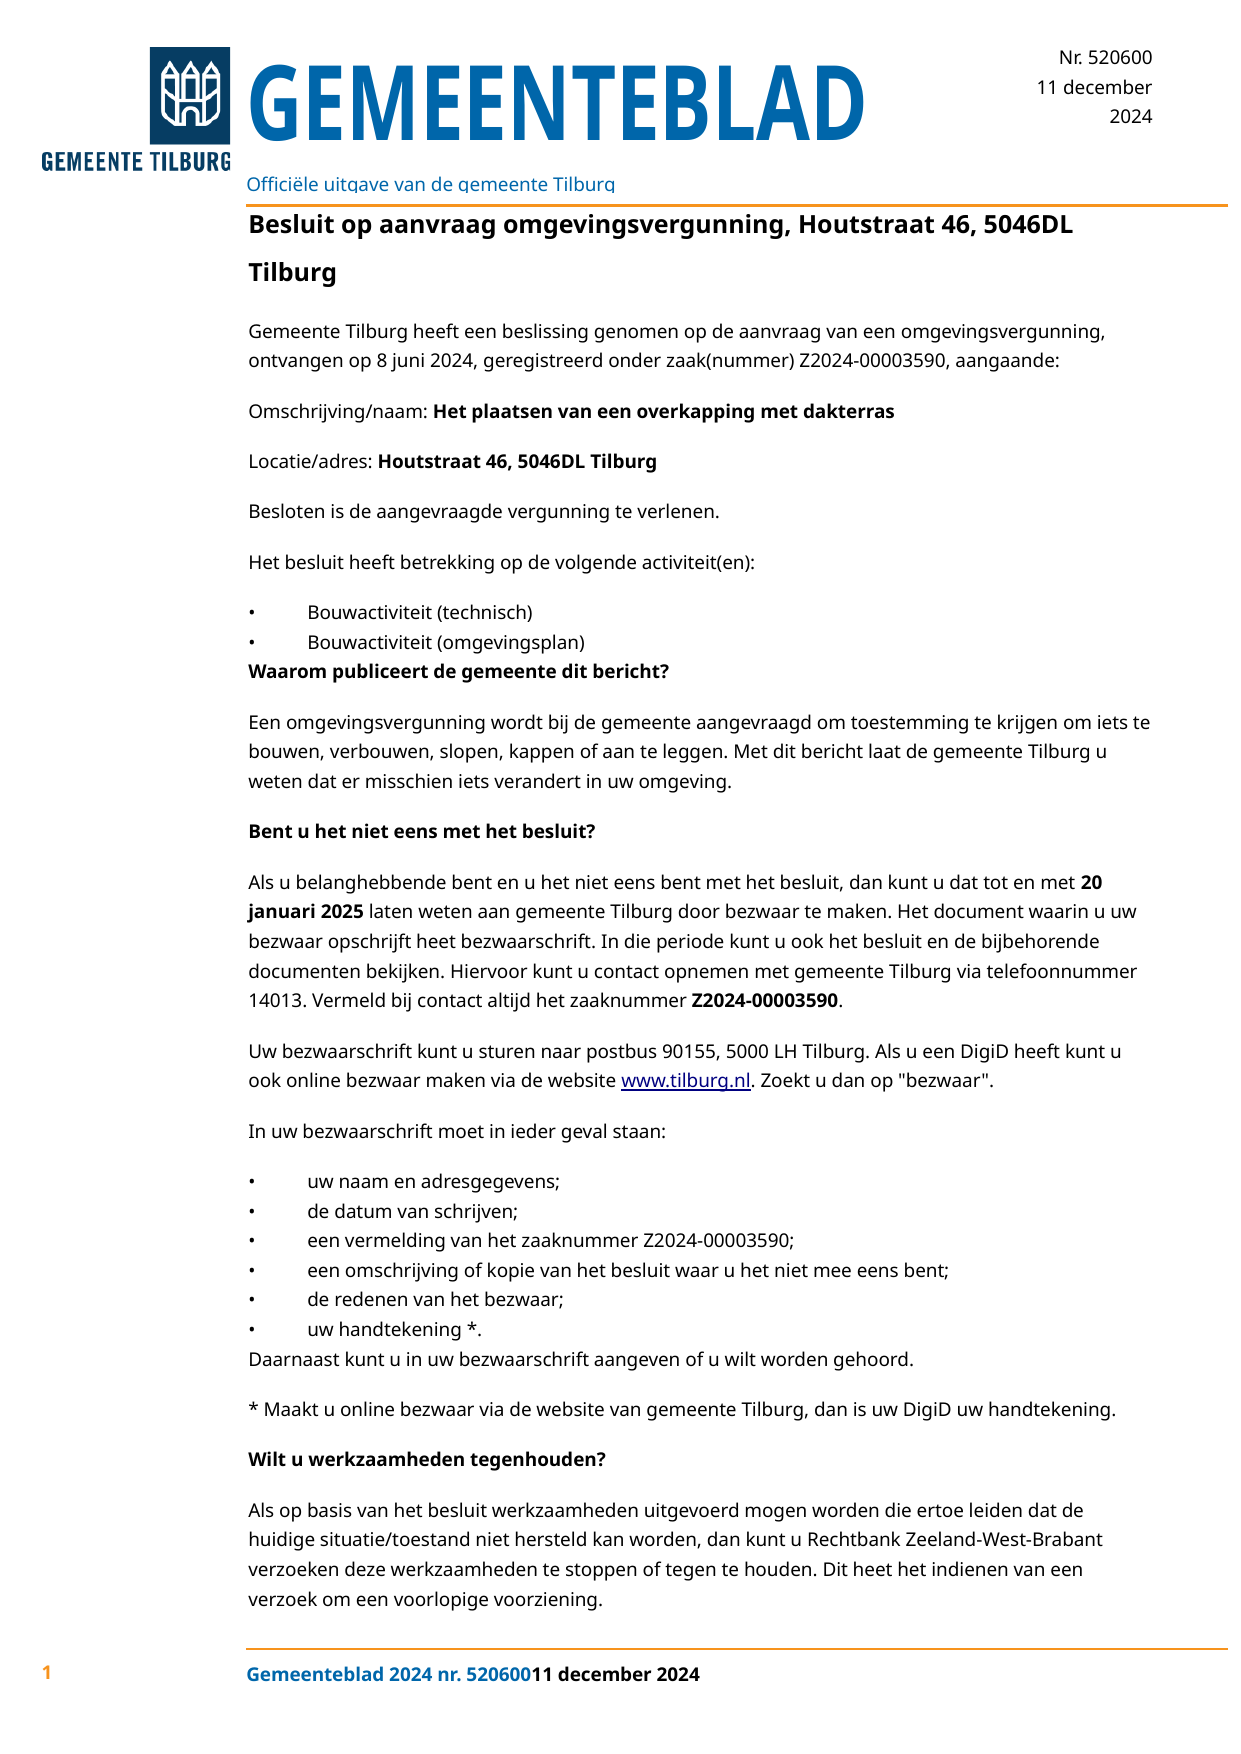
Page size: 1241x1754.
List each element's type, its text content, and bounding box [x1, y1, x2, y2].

text Gemeente Tilburg heeft een beslissing genomen op de aanvraag van een omgevingsvergunning, ontvangen op 8 juni 2024, geregistreerd onder zaak(nummer) Z2024-00003590, aangaande: [248, 318, 1152, 373]
list de datum van schrijven; [248, 1198, 1152, 1224]
text In uw bezwaarschrift moet in ieder geval staan: [248, 1118, 1152, 1144]
text Daarnaast kunt u in uw bezwaarschrift aangeven of u wilt worden gehoord. [248, 1346, 1152, 1372]
text Bent u het niet eens met het besluit? [248, 819, 1152, 844]
text Uw bezwaarschrift kunt u sturen naar postbus 90155, 5000 LH Tilburg. Als u een DigiD heeft kunt u ook online bezwaar maken via de website www.tilburg.nl. Zoekt u dan op "bezwaar". [248, 1038, 1152, 1093]
text Wilt u werkzaamheden tegenhouden? [248, 1447, 1152, 1472]
text * Maakt u online bezwaar via de website van gemeente Tilburg, dan is uw DigiD uw handtekening. [248, 1396, 1152, 1422]
text Het besluit heeft betrekking op de volgende activiteit(en): [248, 549, 1152, 575]
list Bouwactiviteit (technisch) [248, 599, 1152, 625]
text Als op basis van het besluit werkzaamheden uitgevoerd mogen worden die ertoe leiden dat de huidige situatie/toestand niet hersteld kan worden, dan kunt u Rechtbank Zeeland-West-Brabant verzoeken deze werkzaamheden te stoppen of tegen te houden. Dit heet het indienen van een verzoek om een voorlopige voorziening. [248, 1497, 1152, 1612]
list Bouwactiviteit (omgevingsplan) [248, 629, 1152, 655]
text Besluit op aanvraag omgevingsvergunning, Houtstraat 46, 5046DL Tilburg [248, 207, 1152, 288]
text Een omgevingsvergunning wordt bij de gemeente aangevraagd om toestemming te krijgen om iets te bouwen, verbouwen, slopen, kappen of aan te leggen. Met dit bericht laat de gemeente Tilburg u weten dat er misschien iets verandert in uw omgeving. [248, 709, 1152, 794]
list uw handtekening *. [248, 1316, 1152, 1342]
list een omschrijving of kopie van het besluit waar u het niet mee eens bent; [248, 1257, 1152, 1283]
text Besloten is de aangevraagde vergunning te verlenen. [248, 499, 1152, 524]
picture [41, 47, 231, 172]
list uw naam en adresgegevens; [248, 1168, 1152, 1194]
text Omschrijving/naam: Het plaatsen van een overkapping met dakterras [248, 398, 1152, 424]
text Als u belanghebbende bent en u het niet eens bent met het besluit, dan kunt u dat tot en met 20 januari 2025 laten weten aan gemeente Tilburg door bezwaar te maken. Het document waarin u uw bezwaar opschrijft heet bezwaarschrift. In die periode kunt u ook het besluit en de bijbehorende documenten bekijken. Hiervoor kunt u contact opnemen met gemeente Tilburg via telefoonnummer 14013. Vermeld bij contact altijd het zaaknummer Z2024-00003590. [248, 869, 1152, 1013]
text Locatie/adres: Houtstraat 46, 5046DL Tilburg [248, 448, 1152, 474]
list de redenen van het bezwaar; [248, 1287, 1152, 1312]
text Waarom publiceert de gemeente dit bericht? [248, 659, 1152, 684]
list een vermelding van het zaaknummer Z2024-00003590; [248, 1227, 1152, 1253]
